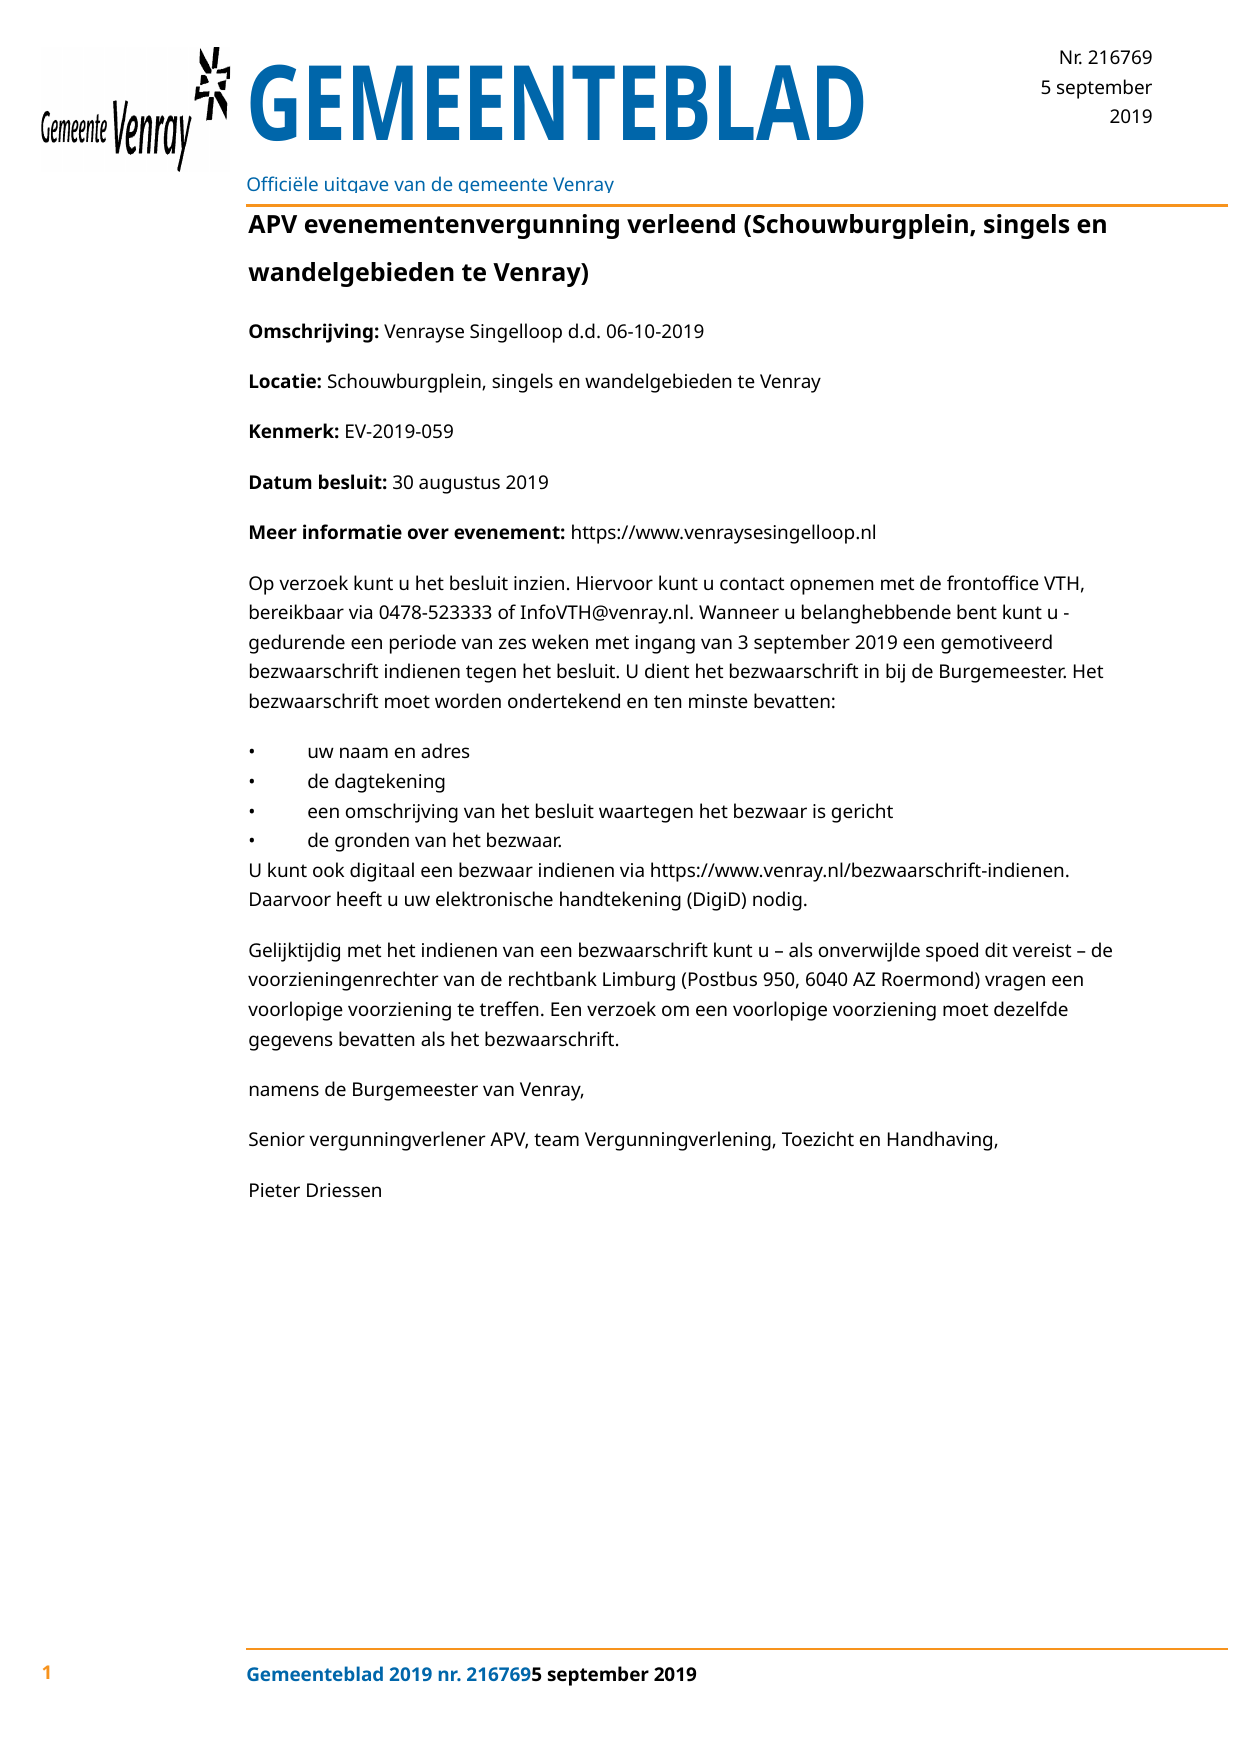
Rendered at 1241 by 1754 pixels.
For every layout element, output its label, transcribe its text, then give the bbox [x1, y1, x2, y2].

list een omschrijving van het besluit waartegen het bezwaar is gericht [248, 798, 1152, 824]
list uw naam en adres [248, 739, 1152, 764]
text Senior vergunningverlener APV, team Vergunningverlening, Toezicht en Handhaving, [248, 1127, 1152, 1152]
text Locatie: Schouwburgplein, singels en wandelgebieden te Venray [248, 368, 1152, 394]
text Omschrijving: Venrayse Singelloop d.d. 06-10-2019 [248, 318, 1152, 344]
list de dagtekening [248, 768, 1152, 794]
text Op verzoek kunt u het besluit inzien. Hiervoor kunt u contact opnemen met de frontoffice VTH, bereikbaar via 0478-523333 of InfoVTH@venray.nl. Wanneer u belanghebbende bent kunt u - gedurende een periode van zes weken met ingang van 3 september 2019 een gemotiveerd bezwaarschrift indienen tegen het besluit. U dient het bezwaarschrift in bij de Burgemeester. Het bezwaarschrift moet worden ondertekend en ten minste bevatten: [248, 570, 1152, 714]
text namens de Burgemeester van Venray, [248, 1076, 1152, 1102]
text Kenmerk: EV-2019-059 [248, 419, 1152, 444]
text Meer informatie over evenement: https://www.venraysesingelloop.nl [248, 519, 1152, 545]
text Gelijktijdig met het indienen van een bezwaarschrift kunt u – als onverwijlde spoed dit vereist – de voorzieningenrechter van de rechtbank Limburg (Postbus 950, 6040 AZ Roermond) vragen een voorlopige voorziening te treffen. Een verzoek om een voorlopige voorziening moet dezelfde gegevens bevatten als het bezwaarschrift. [248, 937, 1152, 1052]
text Pieter Driessen [248, 1177, 1152, 1203]
text APV evenementenvergunning verleend (Schouwburgplein, singels en wandelgebieden te Venray) [248, 207, 1152, 288]
text Datum besluit: 30 augustus 2019 [248, 469, 1152, 495]
picture [41, 47, 231, 172]
list de gronden van het bezwaar. [248, 827, 1152, 853]
text U kunt ook digitaal een bezwaar indienen via https://www.venray.nl/bezwaarschrift-indienen. Daarvoor heeft u uw elektronische handtekening (DigiD) nodig. [248, 857, 1152, 912]
